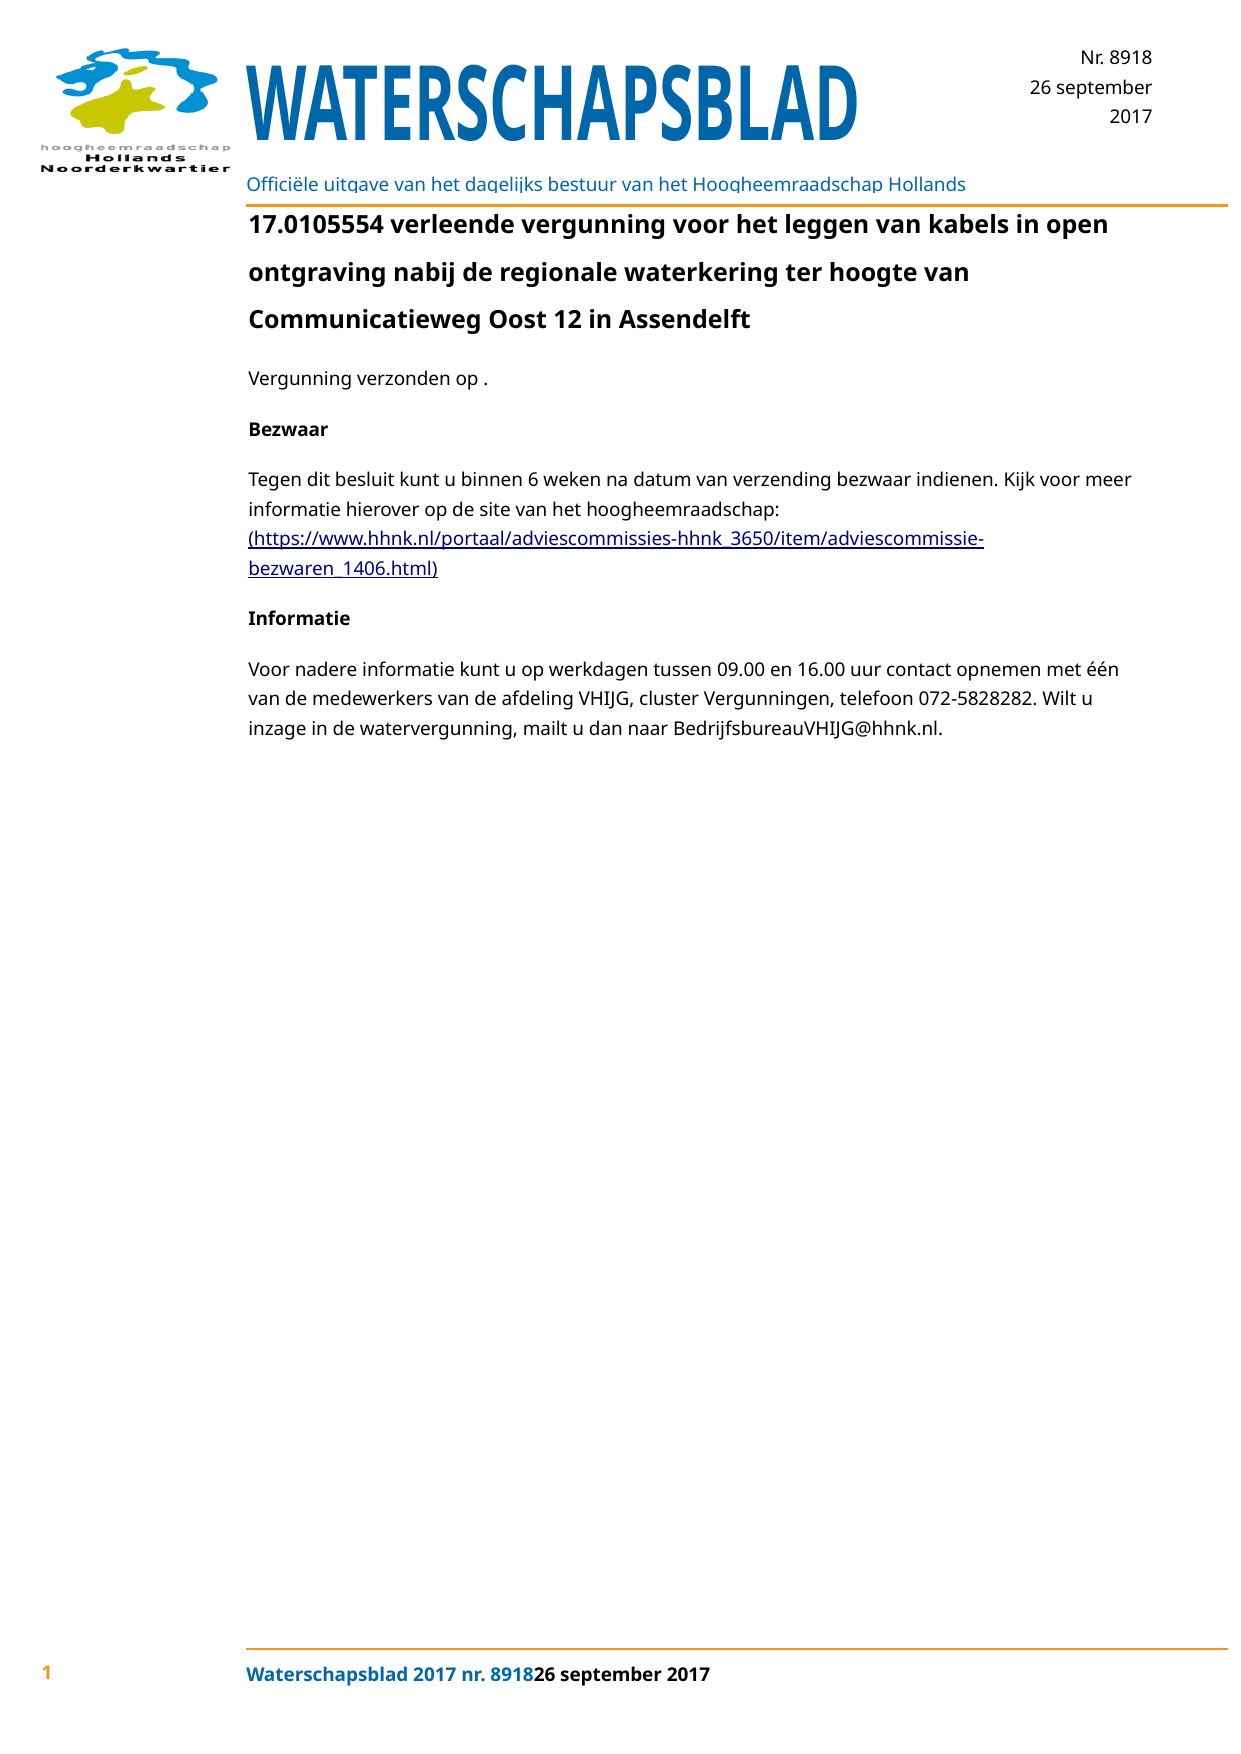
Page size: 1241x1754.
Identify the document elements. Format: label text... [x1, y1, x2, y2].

text 17.0105554 verleende vergunning voor het leggen van kabels in open ontgraving nabij de regionale waterkering ter hoogte van Communicatieweg Oost 12 in Assendelft [248, 207, 1152, 336]
text Informatie [248, 606, 1152, 631]
text Voor nadere informatie kunt u op werkdagen tussen 09.00 en 16.00 uur contact opnemen met één van de medewerkers van de afdeling VHIJG, cluster Vergunningen, telefoon 072-5828282. Wilt u inzage in de watervergunning, mailt u dan naar BedrijfsbureauVHIJG@hhnk.nl. [248, 656, 1152, 741]
text Tegen dit besluit kunt u binnen 6 weken na datum van verzending bezwaar indienen. Kijk voor meer informatie hierover op de site van het hoogheemraadschap: (https://www.hhnk.nl/portaal/adviescommissies-hhnk_3650/item/adviescommissie-bezwaren_1406.html) [248, 466, 1152, 581]
picture [41, 47, 231, 172]
text Bezwaar [248, 416, 1152, 442]
text Vergunning verzonden op . [248, 366, 1152, 391]
